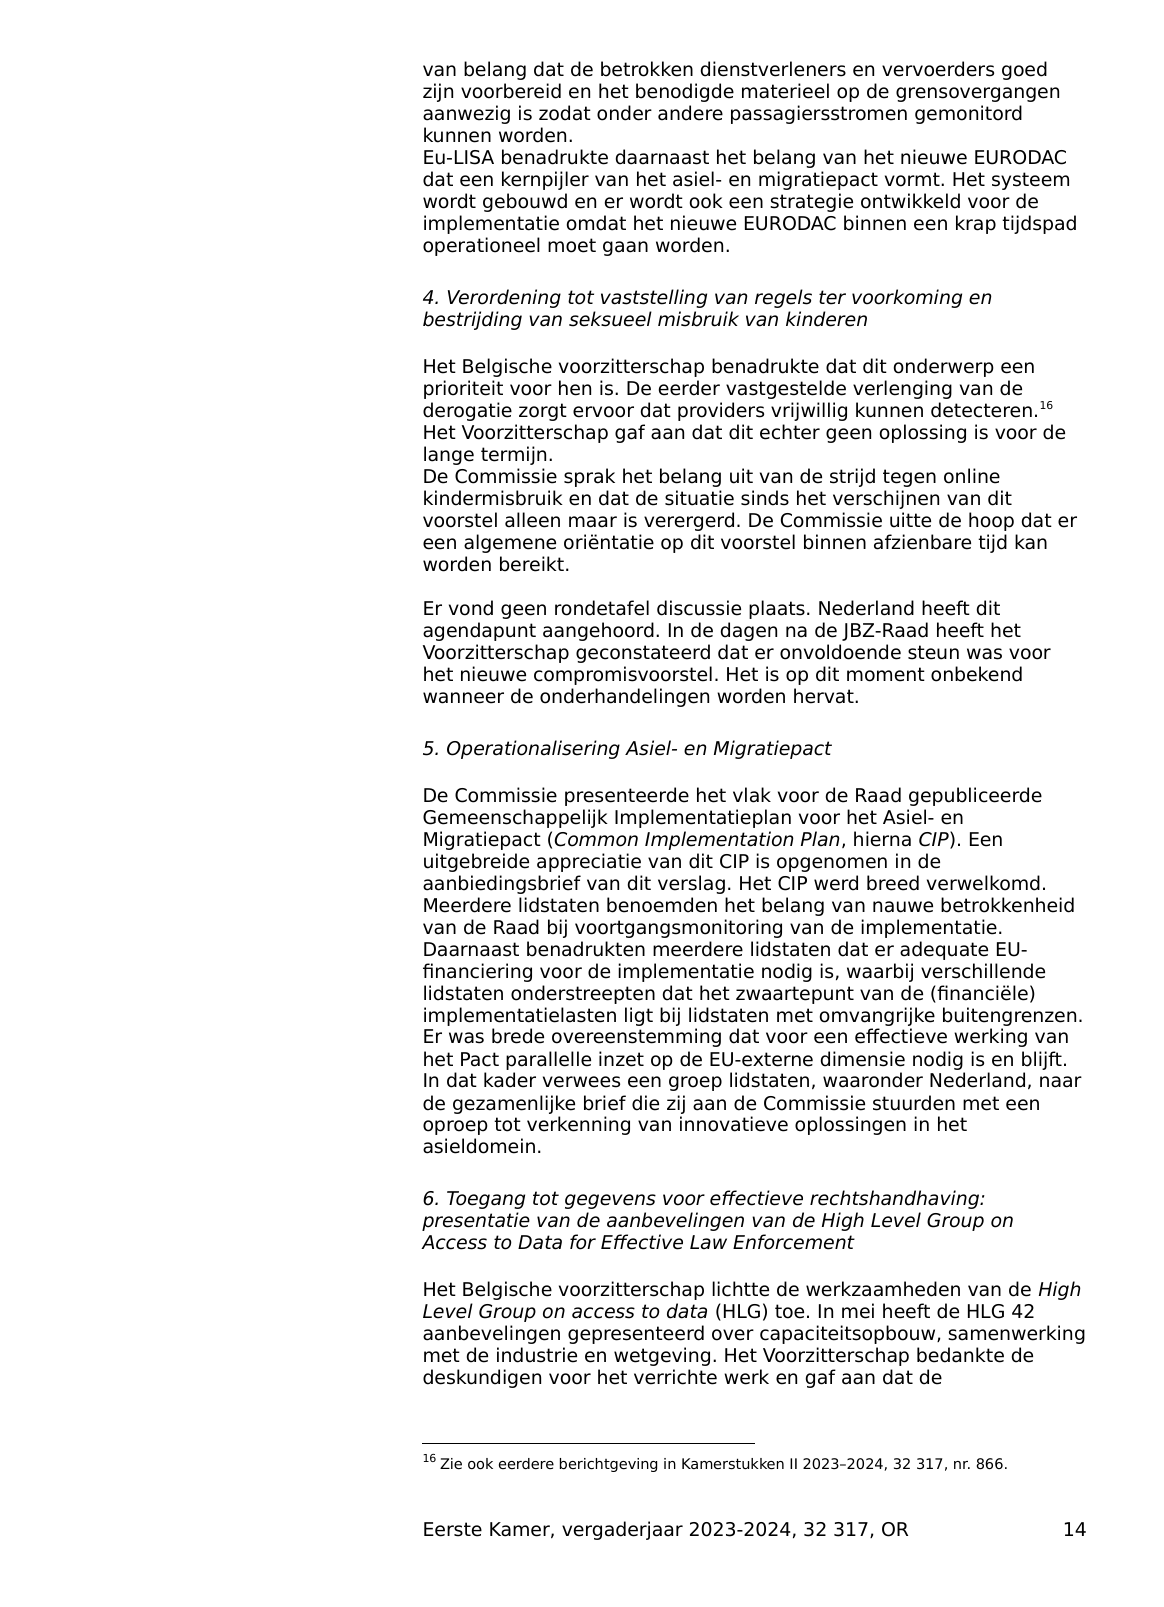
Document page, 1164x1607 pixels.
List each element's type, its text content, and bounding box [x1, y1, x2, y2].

text Het Belgische voorzitterschap lichtte de werkzaamheden van de High Level Group on access to data (HLG) toe. In mei heeft de HLG 42 aanbevelingen gepresenteerd over capaciteitsopbouw, samenwerking met de industrie en wetgeving. Het Voorzitterschap bedankte de deskundigen voor het verrichte werk en gaf aan dat de [422, 1279, 1087, 1389]
text Het Belgische voorzitterschap benadrukte dat dit onderwerp een prioriteit voor hen is. De eerder vastgestelde verlenging van de derogatie zorgt ervoor dat providers vrijwillig kunnen detecteren. Het Voorzitterschap gaf aan dat dit echter geen oplossing is voor de lange termijn. [422, 356, 1087, 466]
text De Commissie presenteerde het vlak voor de Raad gepubliceerde Gemeenschappelijk Implementatieplan voor het Asiel- en Migratiepact (Common Implementation Plan, hierna CIP). Een uitgebreide appreciatie van dit CIP is opgenomen in de aanbiedingsbrief van dit verslag. Het CIP werd breed verwelkomd. Meerdere lidstaten benoemden het belang van nauwe betrokkenheid van de Raad bij voortgangsmonitoring van de implementatie. Daarnaast benadrukten meerdere lidstaten dat er adequate EU-financiering voor de implementatie nodig is, waarbij verschillende lidstaten onderstreepten dat het zwaartepunt van de (financiële) implementatielasten ligt bij lidstaten met omvangrijke buitengrenzen. Er was brede overeenstemming dat voor een effectieve werking van het Pact parallelle inzet op de EU-externe dimensie nodig is en blijft. In dat kader verwees een groep lidstaten, waaronder Nederland, naar de gezamenlijke brief die zij aan de Commissie stuurden met een oproep tot verkenning van innovatieve oplossingen in het asieldomein. [422, 785, 1087, 1158]
text Er vond geen rondetafel discussie plaats. Nederland heeft dit agendapunt aangehoord. In de dagen na de JBZ-Raad heeft het Voorzitterschap geconstateerd dat er onvoldoende steun was voor het nieuwe compromisvoorstel. Het is op dit moment onbekend wanneer de onderhandelingen worden hervat. [422, 598, 1087, 708]
subtitle 5. Operationalisering Asiel- en Migratiepact [422, 738, 1087, 760]
subtitle 6. Toegang tot gegevens voor effectieve rechtshandhaving: presentatie van de aanbevelingen van de High Level Group on Access to Data for Effective Law Enforcement [422, 1188, 1087, 1254]
subtitle 4. Verordening tot vaststelling van regels ter voorkoming en bestrijding van seksueel misbruik van kinderen [422, 287, 1087, 331]
text van belang dat de betrokken dienstverleners en vervoerders goed zijn voorbereid en het benodigde materieel op de grensovergangen aanwezig is zodat onder andere passagiersstromen gemonitord kunnen worden. [422, 59, 1087, 147]
text Zie ook eerdere berichtgeving in Kamerstukken II 2023–2024, 32 317, nr. 866. [422, 1452, 1087, 1474]
text Eu-LISA benadrukte daarnaast het belang van het nieuwe EURODAC dat een kernpijler van het asiel- en migratiepact vormt. Het systeem wordt gebouwd en er wordt ook een strategie ontwikkeld voor de implementatie omdat het nieuwe EURODAC binnen een krap tijdspad operationeel moet gaan worden. [422, 147, 1087, 257]
text De Commissie sprak het belang uit van de strijd tegen online kindermisbruik en dat de situatie sinds het verschijnen van dit voorstel alleen maar is verergerd. De Commissie uitte de hoop dat er een algemene oriëntatie op dit voorstel binnen afzienbare tijd kan worden bereikt. [422, 466, 1087, 576]
